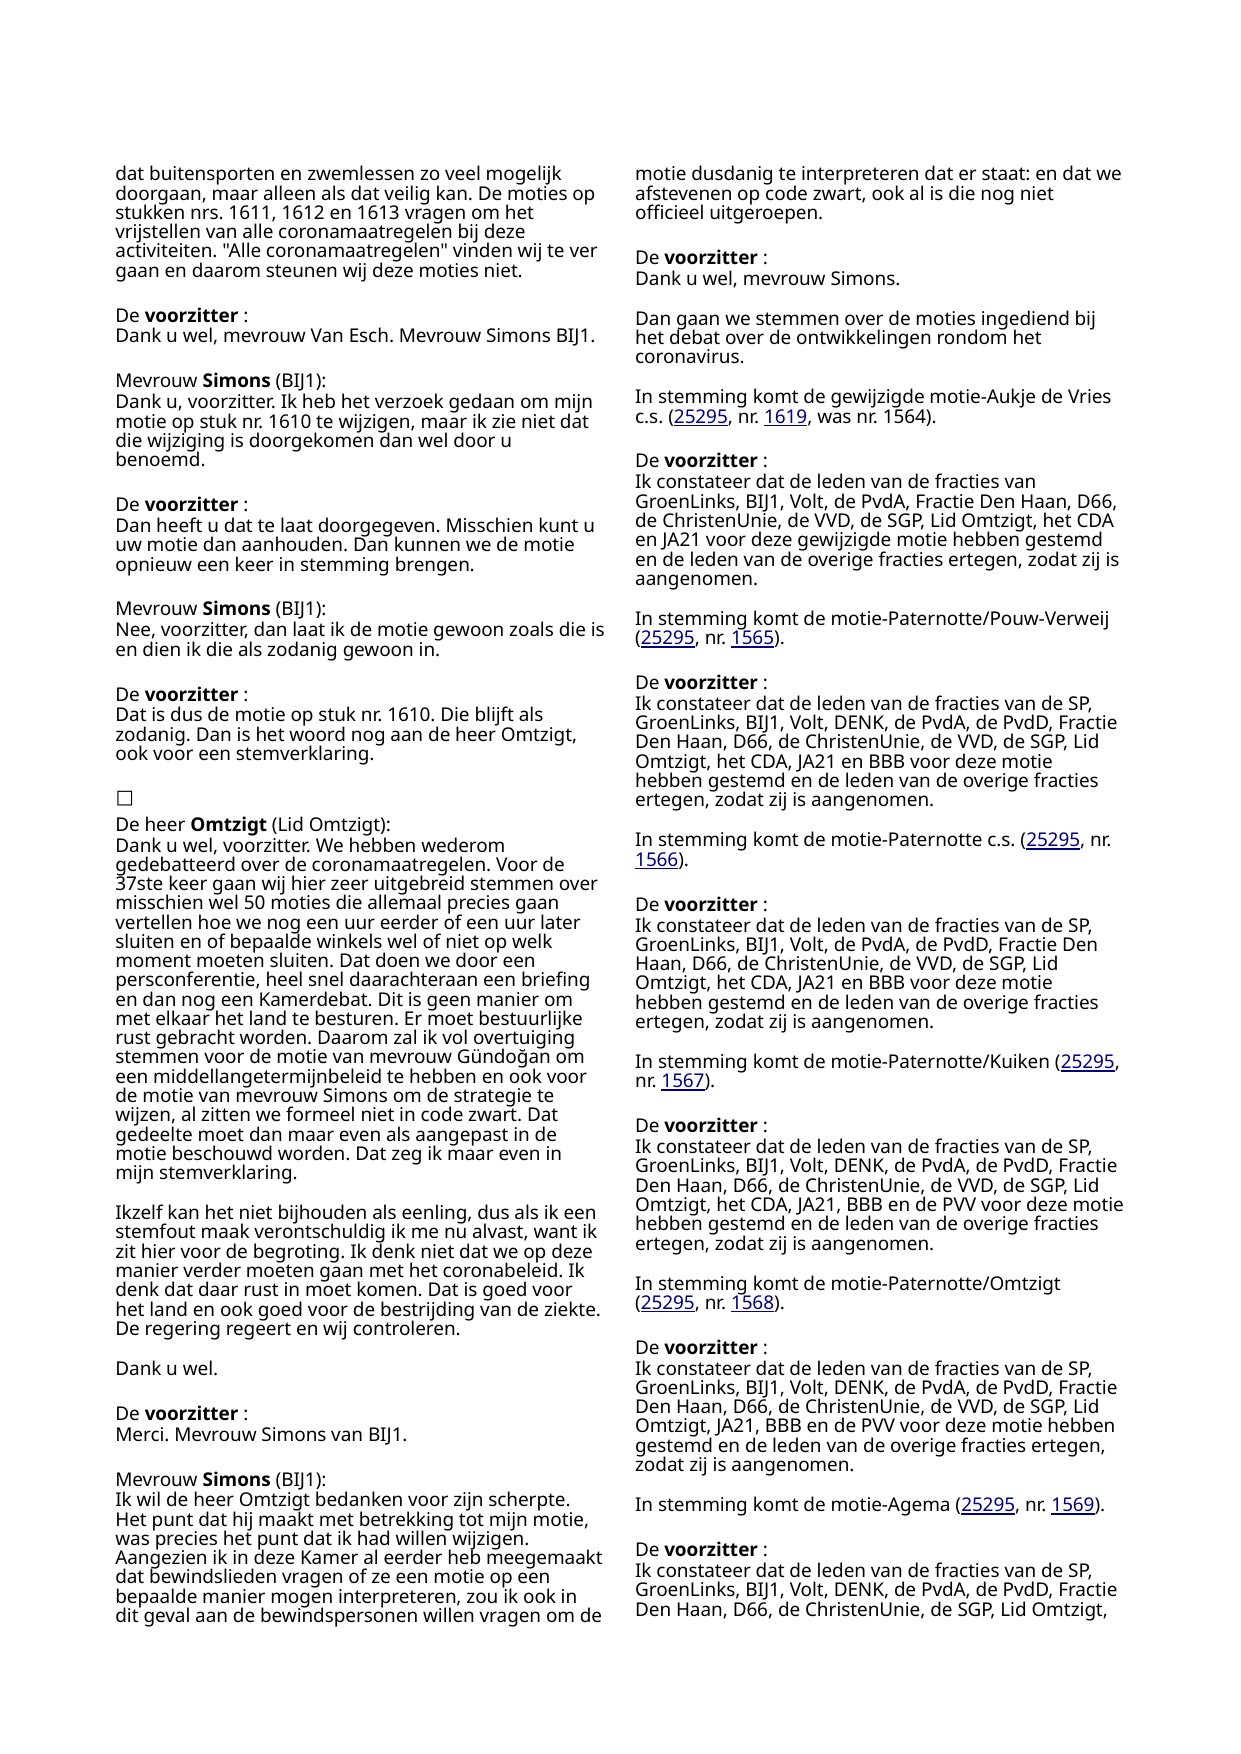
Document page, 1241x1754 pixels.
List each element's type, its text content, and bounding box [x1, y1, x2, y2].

text Ik constateer dat de leden van de fracties van de SP, GroenLinks, BIJ1, Volt, DENK, de PvdA, de PvdD, Fractie Den Haan, D66, de ChristenUnie, de VVD, de SGP, Lid Omtzigt, het CDA, JA21, BBB en de PVV voor deze motie hebben gestemd en de leden van de overige fracties ertegen, zodat zij is aangenomen. [635, 1138, 1125, 1254]
text Ik constateer dat de leden van de fracties van de SP, GroenLinks, BIJ1, Volt, DENK, de PvdA, de PvdD, Fractie Den Haan, D66, de ChristenUnie, de VVD, de SGP, Lid Omtzigt, JA21, BBB en de PVV voor deze motie hebben gestemd en de leden van de overige fracties ertegen, zodat zij is aangenomen. [635, 1360, 1125, 1475]
text De voorzitter : [635, 669, 1125, 695]
text Dank u wel, voorzitter. We hebben wederom gedebatteerd over de coronamaatregelen. Voor de 37ste keer gaan wij hier zeer uitgebreid stemmen over misschien wel 50 moties die allemaal precies gaan vertellen hoe we nog een uur eerder of een uur later sluiten en of bepaalde winkels wel of niet op welk moment moeten sluiten. Dat doen we door een persconferentie, heel snel daarachteraan een briefing en dan nog een Kamerdebat. Dit is geen manier om met elkaar het land te besturen. Er moet bestuurlijke rust gebracht worden. Daarom zal ik vol overtuiging stemmen voor de motie van mevrouw Gündoğan om een middellangetermijnbeleid te hebben en ook voor de motie van mevrouw Simons om de strategie te wijzen, al zitten we formeel niet in code zwart. Dat gedeelte moet dan maar even als aangepast in de motie beschouwd worden. Dat zeg ik maar even in mijn stemverklaring. [115, 837, 605, 1183]
text Mevrouw Simons (BIJ1): [115, 1466, 605, 1491]
text De voorzitter : [635, 1536, 1125, 1562]
text In stemming komt de motie-Paternotte/Kuiken (25295, nr. 1567). [635, 1053, 1125, 1092]
text ⬜ [115, 785, 605, 811]
text De voorzitter : [115, 681, 605, 706]
text Dan gaan we stemmen over de moties ingediend bij het debat over de ontwikkelingen rondom het coronavirus. [635, 310, 1125, 367]
text De voorzitter : [635, 1334, 1125, 1360]
text Dank u wel, mevrouw Simons. [635, 270, 1125, 289]
text In stemming komt de motie-Paternotte c.s. (25295, nr. 1566). [635, 831, 1125, 870]
text De voorzitter : [115, 1400, 605, 1426]
text De voorzitter : [115, 491, 605, 517]
text Ik constateer dat de leden van de fracties van de SP, GroenLinks, BIJ1, Volt, de PvdA, de PvdD, Fractie Den Haan, D66, de ChristenUnie, de VVD, de SGP, Lid Omtzigt, het CDA, JA21 en BBB voor deze motie hebben gestemd en de leden van de overige fracties ertegen, zodat zij is aangenomen. [635, 917, 1125, 1032]
text Dat is dus de motie op stuk nr. 1610. Die blijft als zodanig. Dan is het woord nog aan de heer Omtzigt, ook voor een stemverklaring. [115, 706, 605, 764]
text De voorzitter : [635, 1112, 1125, 1138]
text In stemming komt de gewijzigde motie-Aukje de Vries c.s. (25295, nr. 1619, was nr. 1564). [635, 388, 1125, 427]
text In stemming komt de motie-Paternotte/Omtzigt (25295, nr. 1568). [635, 1274, 1125, 1313]
text De voorzitter : [635, 448, 1125, 473]
text Dan heeft u dat te laat doorgegeven. Misschien kunt u uw motie dan aanhouden. Dan kunnen we de motie opnieuw een keer in stemming brengen. [115, 517, 605, 575]
text motie dusdanig te interpreteren dat er staat: en dat we afstevenen op code zwart, ook al is die nog niet officieel uitgeroepen. [635, 165, 1125, 223]
text dat buitensporten en zwemlessen zo veel mogelijk doorgaan, maar alleen als dat veilig kan. De moties op stukken nrs. 1611, 1612 en 1613 vragen om het vrijstellen van alle coronamaatregelen bij deze activiteiten. "Alle coronamaatregelen" vinden wij te ver gaan en daarom steunen wij deze moties niet. [115, 165, 605, 281]
text Dank u, voorzitter. Ik heb het verzoek gedaan om mijn motie op stuk nr. 1610 te wijzigen, maar ik zie niet dat die wijziging is doorgekomen dan wel door u benoemd. [115, 393, 605, 470]
text Dank u wel, mevrouw Van Esch. Mevrouw Simons BIJ1. [115, 327, 605, 347]
text De voorzitter : [635, 891, 1125, 917]
text De voorzitter : [115, 302, 605, 327]
text Ik constateer dat de leden van de fracties van de SP, GroenLinks, BIJ1, Volt, DENK, de PvdA, de PvdD, Fractie Den Haan, D66, de ChristenUnie, de SGP, Lid Omtzigt, [635, 1562, 1125, 1620]
text Mevrouw Simons (BIJ1): [115, 368, 605, 393]
text Ik constateer dat de leden van de fracties van de SP, GroenLinks, BIJ1, Volt, DENK, de PvdA, de PvdD, Fractie Den Haan, D66, de ChristenUnie, de VVD, de SGP, Lid Omtzigt, het CDA, JA21 en BBB voor deze motie hebben gestemd en de leden van de overige fracties ertegen, zodat zij is aangenomen. [635, 695, 1125, 811]
text Ik wil de heer Omtzigt bedanken voor zijn scherpte. Het punt dat hij maakt met betrekking tot mijn motie, was precies het punt dat ik had willen wijzigen. Aangezien ik in deze Kamer al eerder heb meegemaakt dat bewindslieden vragen of ze een motie op een bepaalde manier mogen interpreteren, zou ik ook in dit geval aan de bewindspersonen willen vragen om de [115, 1491, 605, 1626]
text Ikzelf kan het niet bijhouden als eenling, dus als ik een stemfout maak verontschuldig ik me nu alvast, want ik zit hier voor de begroting. Ik denk niet dat we op deze manier verder moeten gaan met het coronabeleid. Ik denk dat daar rust in moet komen. Dat is goed voor het land en ook goed voor de bestrijding van de ziekte. De regering regeert en wij controleren. [115, 1204, 605, 1339]
text De heer Omtzigt (Lid Omtzigt): [115, 811, 605, 837]
text Nee, voorzitter, dan laat ik de motie gewoon zoals die is en dien ik die als zodanig gewoon in. [115, 621, 605, 660]
text Mevrouw Simons (BIJ1): [115, 596, 605, 621]
text In stemming komt de motie-Agema (25295, nr. 1569). [635, 1496, 1125, 1515]
text Dank u wel. [115, 1360, 605, 1379]
text Merci. Mevrouw Simons van BIJ1. [115, 1426, 605, 1445]
text Ik constateer dat de leden van de fracties van GroenLinks, BIJ1, Volt, de PvdA, Fractie Den Haan, D66, de ChristenUnie, de VVD, de SGP, Lid Omtzigt, het CDA en JA21 voor deze gewijzigde motie hebben gestemd en de leden van de overige fracties ertegen, zodat zij is aangenomen. [635, 473, 1125, 589]
text In stemming komt de motie-Paternotte/Pouw-Verweij (25295, nr. 1565). [635, 610, 1125, 648]
text De voorzitter : [635, 244, 1125, 270]
